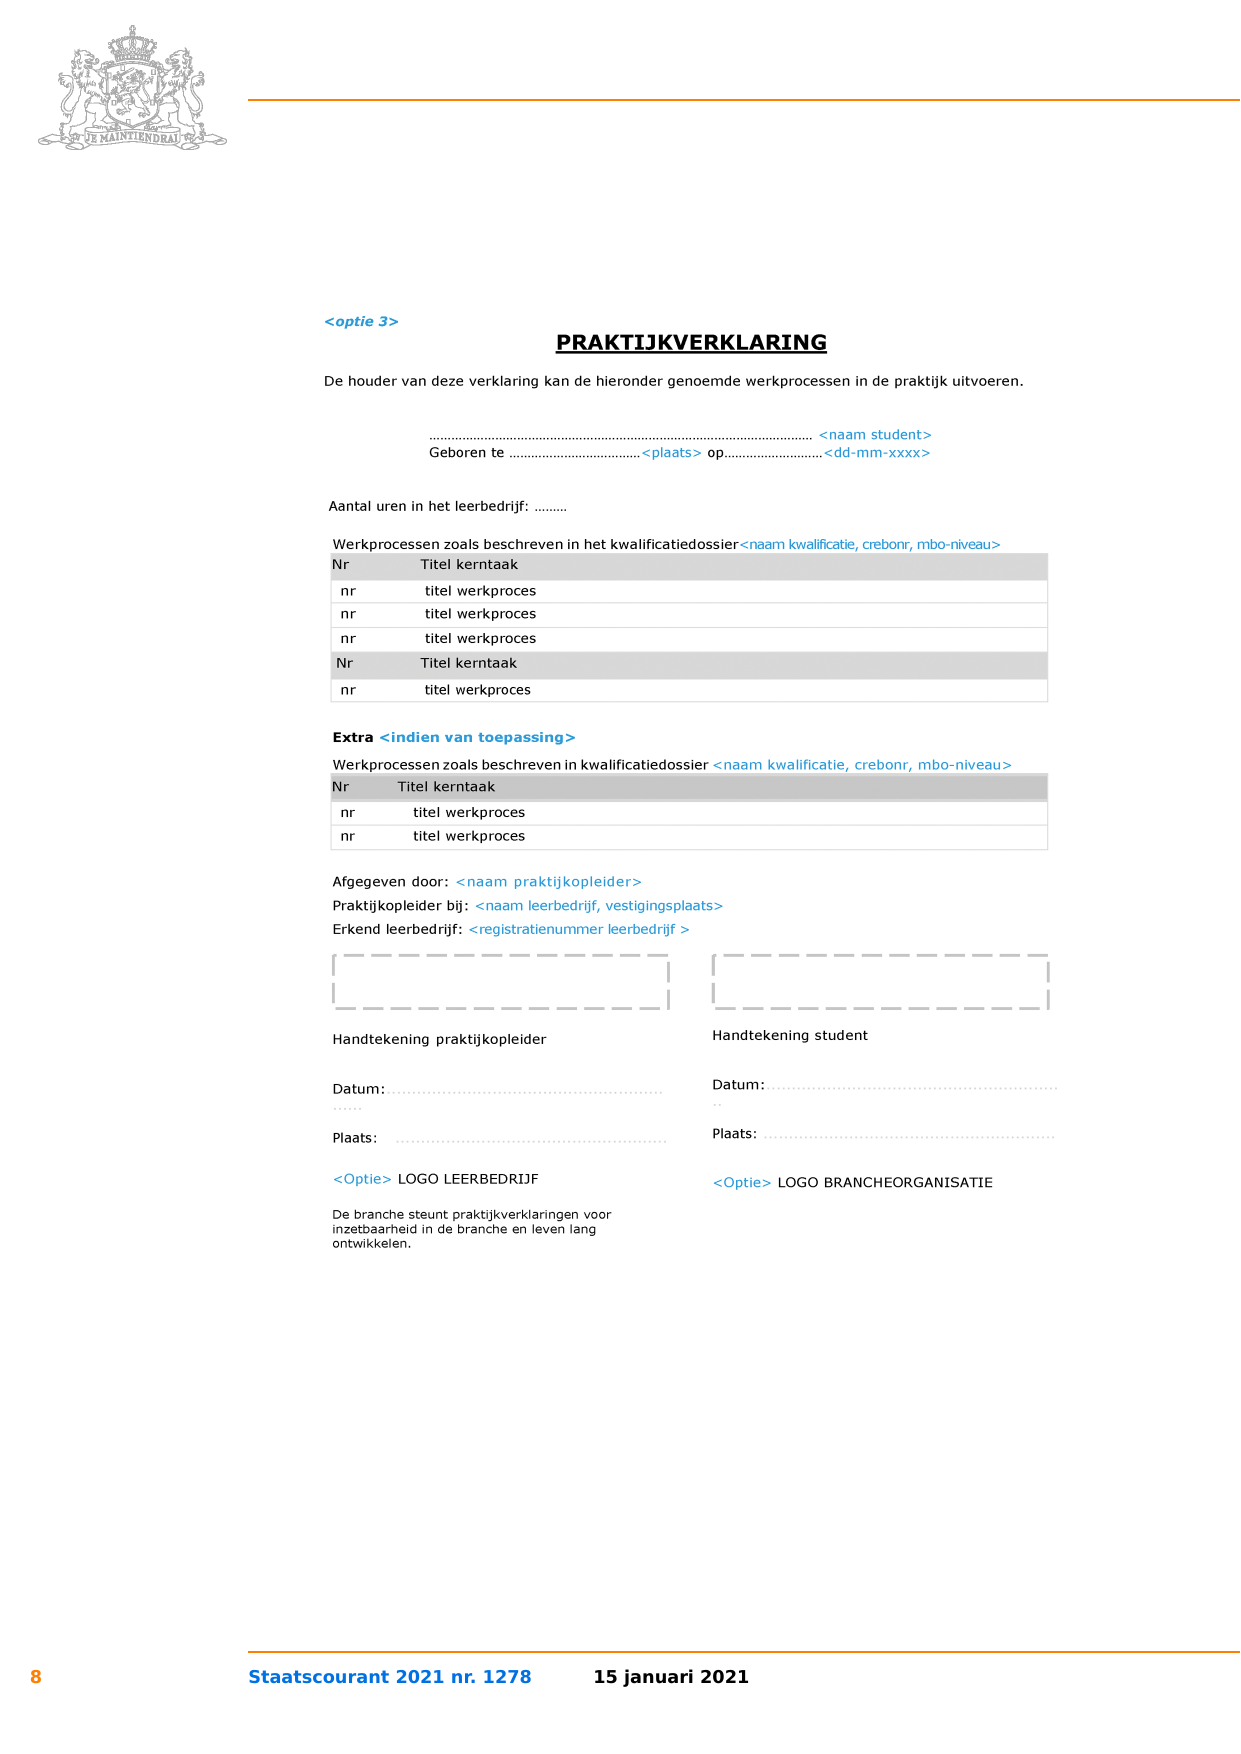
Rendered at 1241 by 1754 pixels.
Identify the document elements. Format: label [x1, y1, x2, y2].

picture [248, 151, 1134, 1404]
picture [38, 25, 227, 150]
